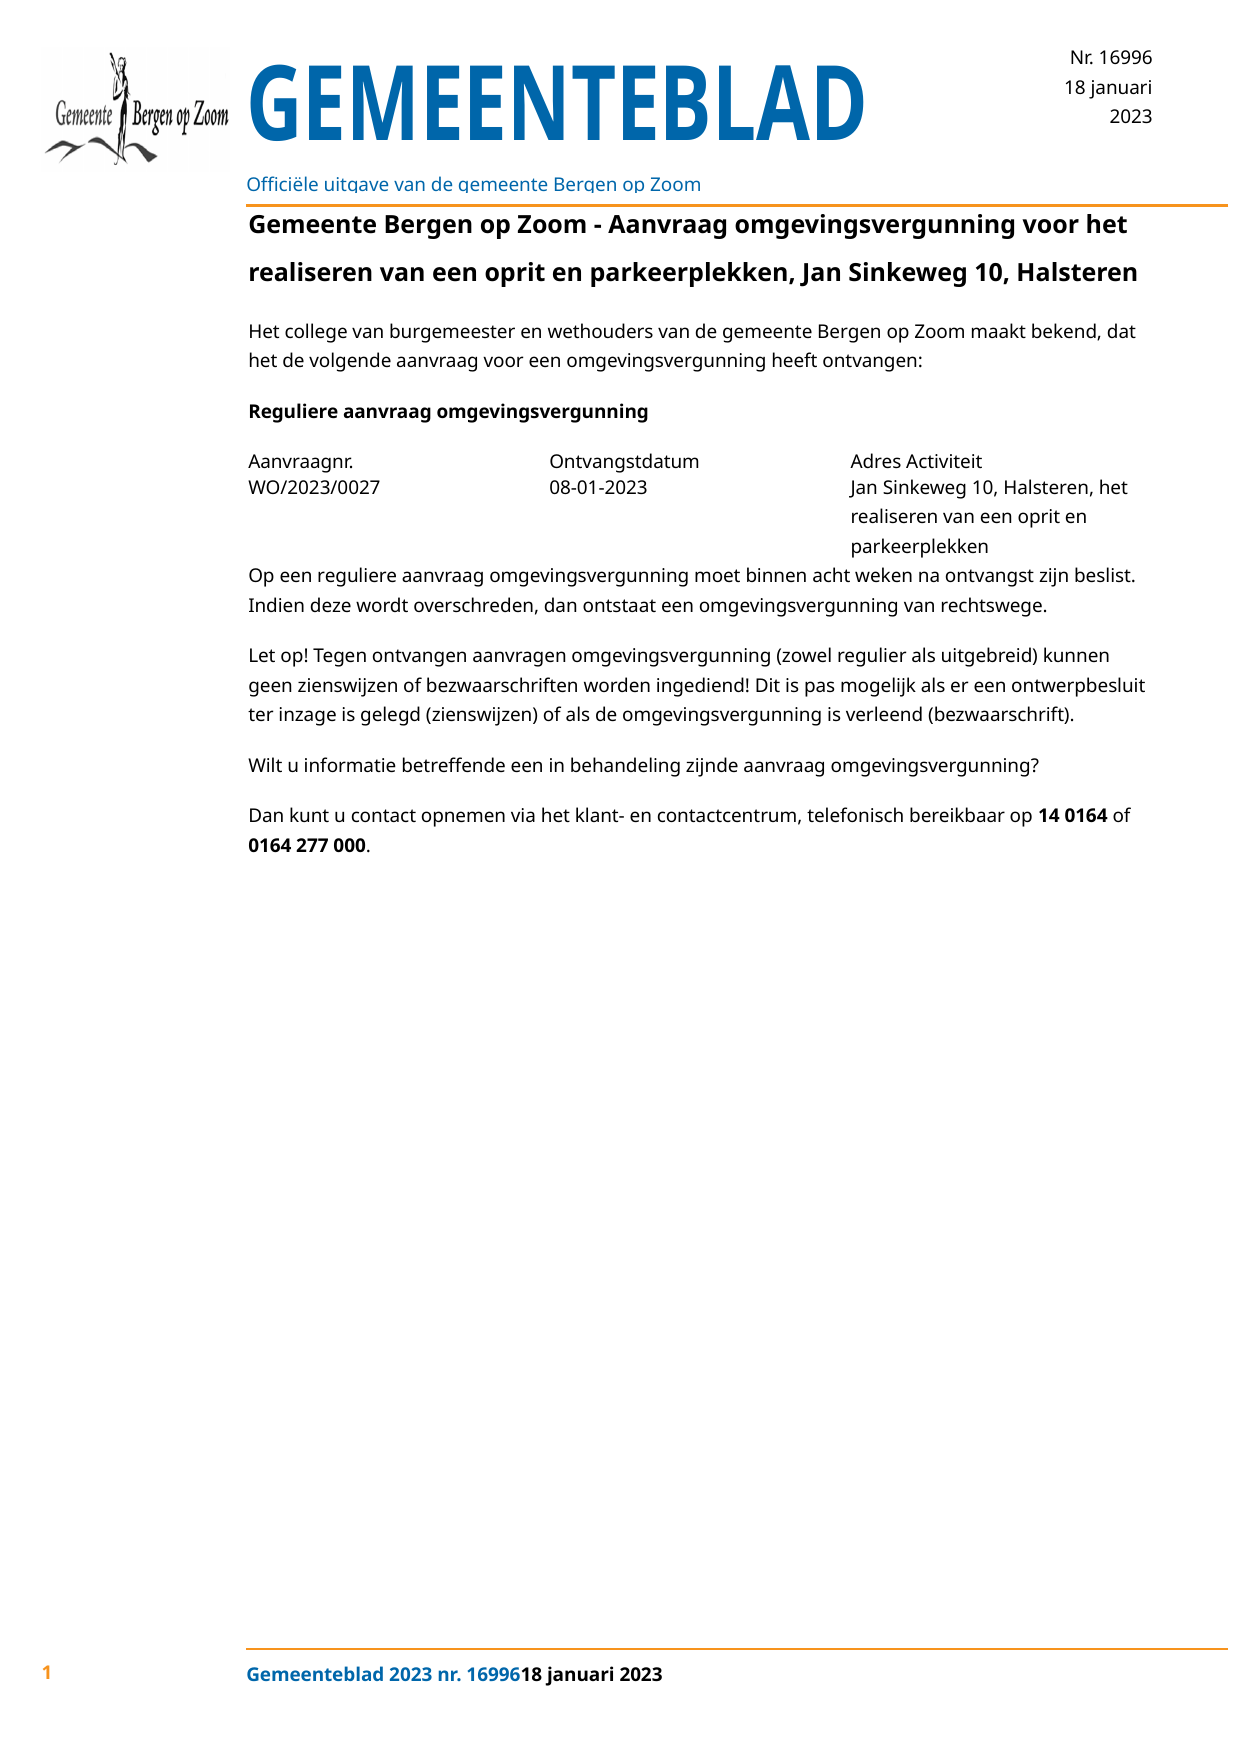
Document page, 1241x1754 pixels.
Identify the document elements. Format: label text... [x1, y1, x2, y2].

picture [41, 47, 231, 172]
text Reguliere aanvraag omgevingsvergunning [248, 398, 1152, 424]
text Het college van burgemeester en wethouders van de gemeente Bergen op Zoom maakt bekend, dat het de volgende aanvraag voor een omgevingsvergunning heeft ontvangen: [248, 318, 1152, 373]
text Let op! Tegen ontvangen aanvragen omgevingsvergunning (zowel regulier als uitgebreid) kunnen geen zienswijzen of bezwaarschriften worden ingediend! Dit is pas mogelijk als er een ontwerpbesluit ter inzage is gelegd (zienswijzen) of als de omgevingsvergunning is verleend (bezwaarschrift). [248, 642, 1152, 727]
table_header Ontvangstdatum [549, 449, 850, 474]
text Wilt u informatie betreffende een in behandeling zijnde aanvraag omgevingsvergunning? [248, 752, 1152, 778]
table_header Aanvraagnr. [248, 449, 549, 474]
text Gemeente Bergen op Zoom - Aanvraag omgevingsvergunning voor het realiseren van een oprit en parkeerplekken, Jan Sinkeweg 10, Halsteren [248, 207, 1152, 288]
text Dan kunt u contact opnemen via het klant- en contactcentrum, telefonisch bereikbaar op 14 0164 of 0164 277 000. [248, 802, 1152, 858]
table_cell WO/2023/0027 [248, 474, 549, 559]
table_cell 08-01-2023 [549, 474, 850, 559]
table_header Adres Activiteit [850, 449, 1152, 474]
text Op een reguliere aanvraag omgevingsvergunning moet binnen acht weken na ontvangst zijn beslist. Indien deze wordt overschreden, dan ontstaat een omgevingsvergunning van rechtswege. [248, 562, 1152, 618]
table_cell Jan Sinkeweg 10, Halsteren, het realiseren van een oprit en parkeerplekken [850, 474, 1152, 559]
